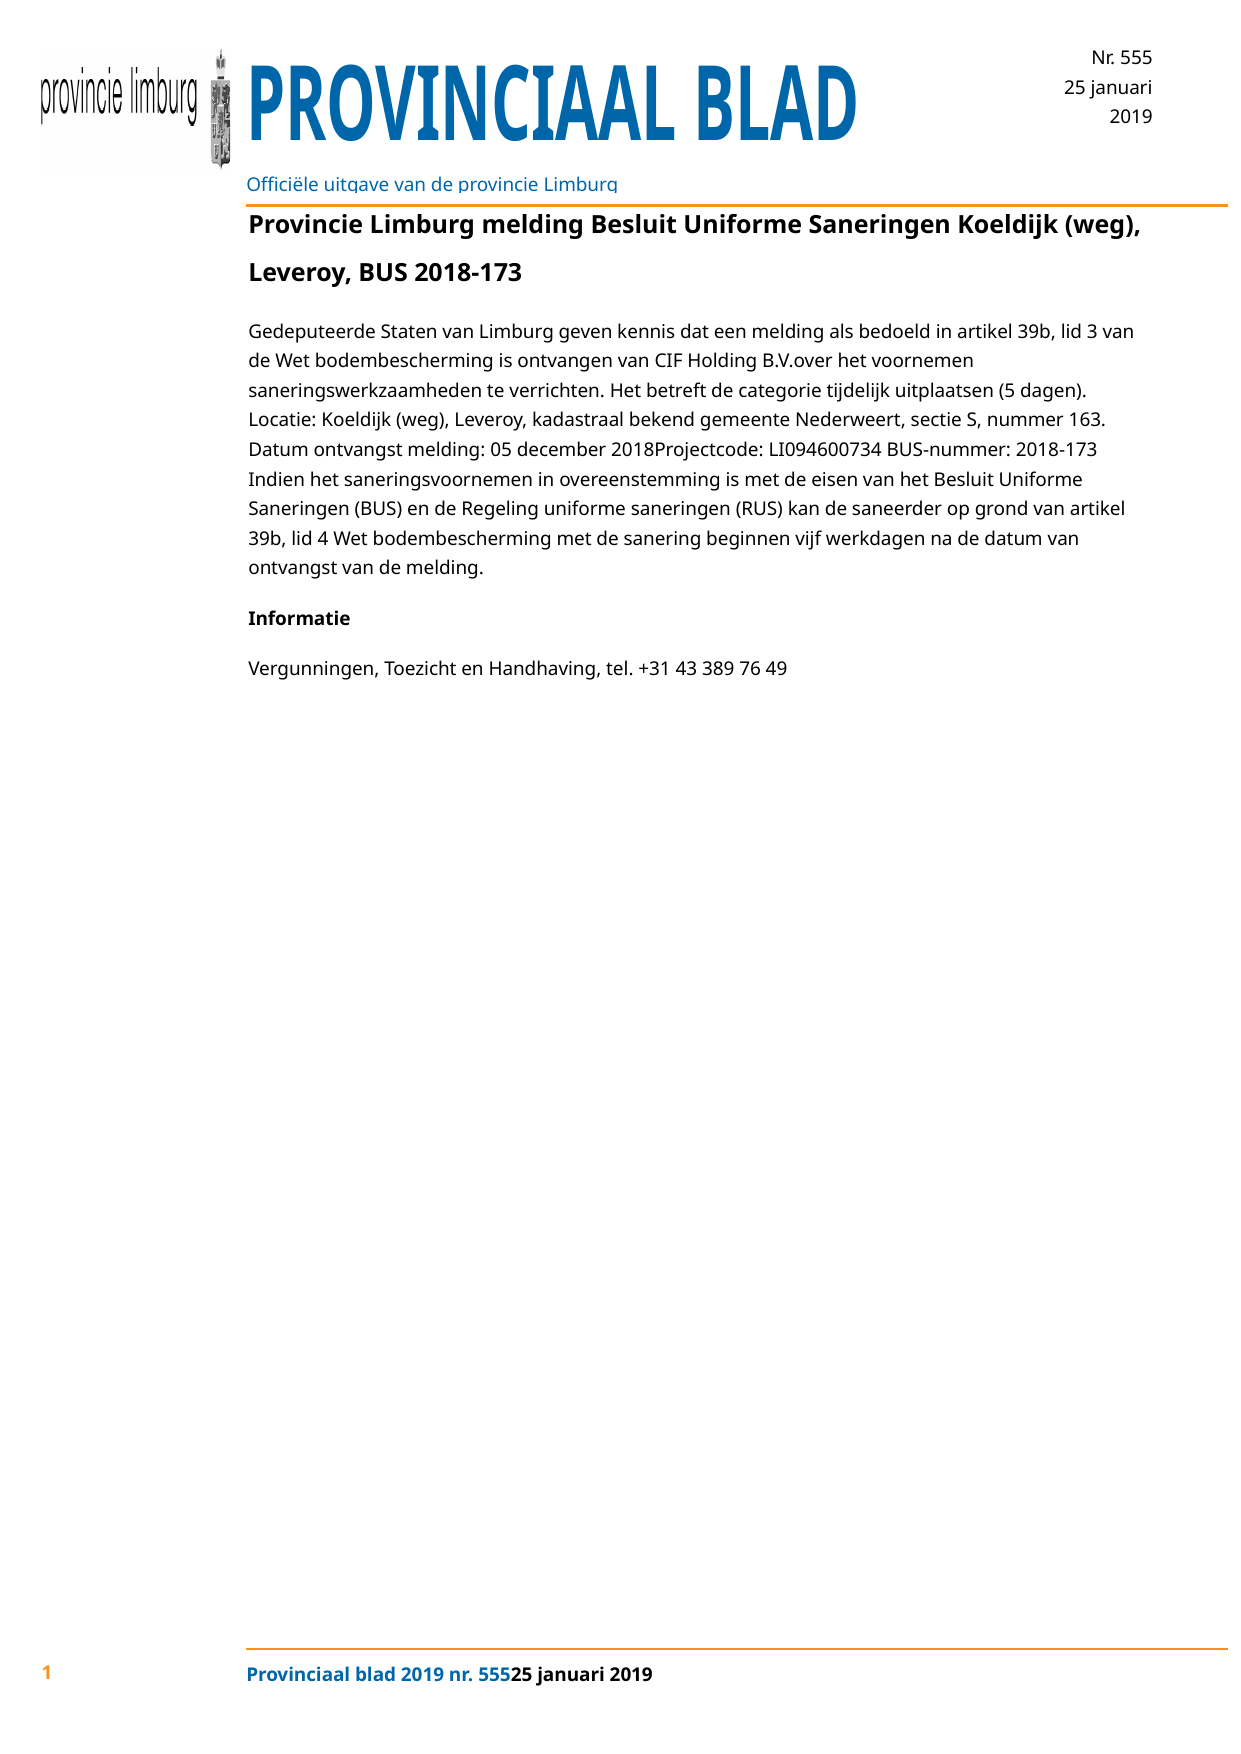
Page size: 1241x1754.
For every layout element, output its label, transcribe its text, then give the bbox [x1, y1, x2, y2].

text Provincie Limburg melding Besluit Uniforme Saneringen Koeldijk (weg), Leveroy, BUS 2018-173 [248, 207, 1152, 288]
text Gedeputeerde Staten van Limburg geven kennis dat een melding als bedoeld in artikel 39b, lid 3 van de Wet bodembescherming is ontvangen van CIF Holding B.V.over het voornemen saneringswerkzaamheden te verrichten. Het betreft de categorie tijdelijk uitplaatsen (5 dagen). Locatie: Koeldijk (weg), Leveroy, kadastraal bekend gemeente Nederweert, sectie S, nummer 163. Datum ontvangst melding: 05 december 2018Projectcode: LI094600734 BUS-nummer: 2018-173 Indien het saneringsvoornemen in overeenstemming is met de eisen van het Besluit Uniforme Saneringen (BUS) en de Regeling uniforme saneringen (RUS) kan de saneerder op grond van artikel 39b, lid 4 Wet bodembescherming met de sanering beginnen vijf werkdagen na de datum van ontvangst van de melding. [248, 318, 1152, 580]
picture [41, 47, 231, 172]
text Informatie [248, 605, 1152, 631]
text Vergunningen, Toezicht en Handhaving, tel. +31 43 389 76 49 [248, 655, 1152, 681]
